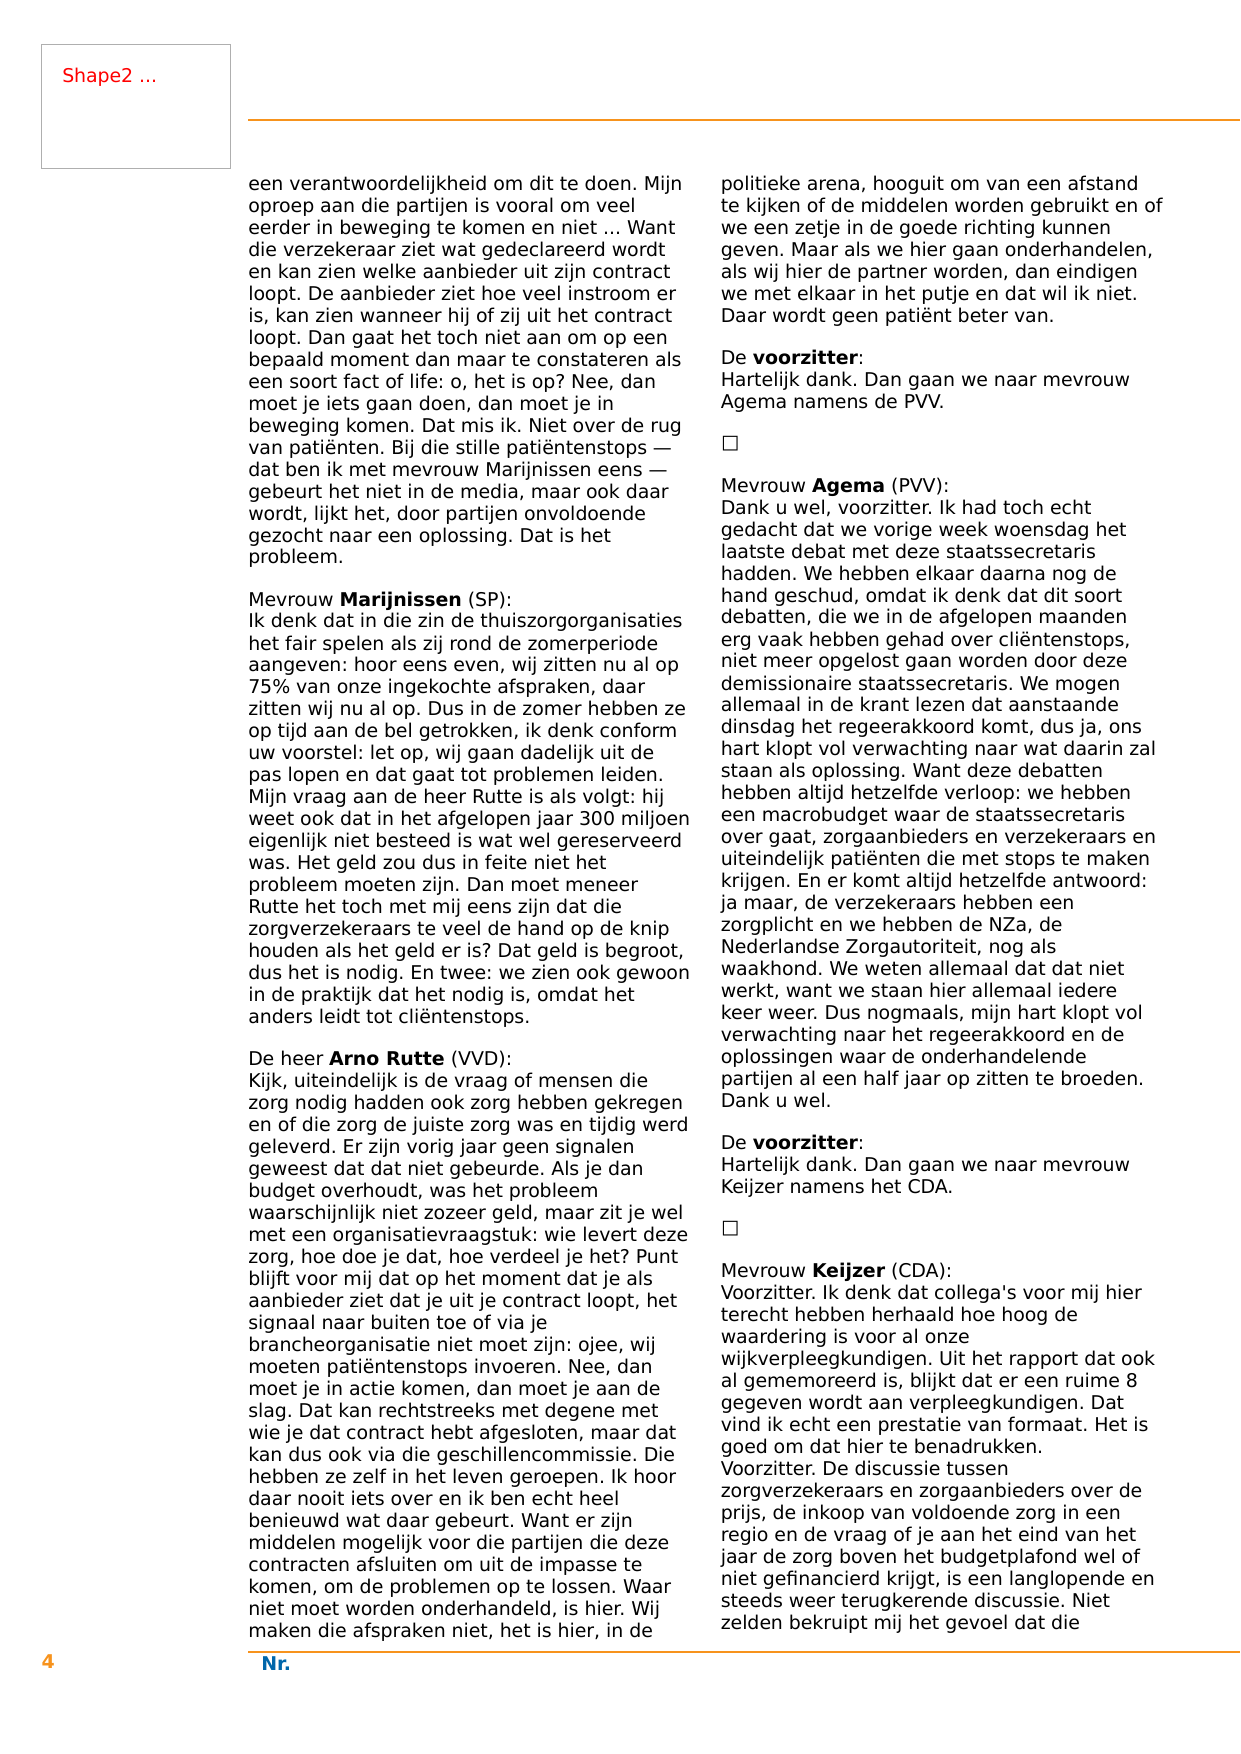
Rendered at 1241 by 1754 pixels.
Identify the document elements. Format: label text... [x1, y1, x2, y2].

text De heer Arno Rutte (VVD): [248, 1048, 691, 1070]
text Hartelijk dank. Dan gaan we naar mevrouw Agema namens de PVV. [721, 369, 1163, 413]
text Mevrouw Keijzer (CDA): [721, 1260, 1163, 1282]
text De voorzitter: [721, 1132, 1163, 1154]
text Mevrouw Agema (PVV): [721, 474, 1163, 497]
text Hartelijk dank. Dan gaan we naar mevrouw Keijzer namens het CDA. [721, 1154, 1163, 1198]
text ⬜ [721, 1218, 1163, 1240]
text Kijk, uiteindelijk is de vraag of mensen die zorg nodig hadden ook zorg hebben gekregen en of die zorg de juiste zorg was en tijdig werd geleverd. Er zijn vorig jaar geen signalen geweest dat dat niet gebeurde. Als je dan budget overhoudt, was het probleem waarschijnlijk niet zozeer geld, maar zit je wel met een organisatievraagstuk: wie levert deze zorg, hoe doe je dat, hoe verdeel je het? Punt blijft voor mij dat op het moment dat je als aanbieder ziet dat je uit je contract loopt, het signaal naar buiten toe of via je brancheorganisatie niet moet zijn: ojee, wij moeten patiëntenstops invoeren. Nee, dan moet je in actie komen, dan moet je aan de slag. Dat kan rechtstreeks met degene met wie je dat contract hebt afgesloten, maar dat kan dus ook via die geschillencommissie. Die hebben ze zelf in het leven geroepen. Ik hoor daar nooit iets over en ik ben echt heel benieuwd wat daar gebeurt. Want er zijn middelen mogelijk voor die partijen die deze contracten afsluiten om uit de impasse te komen, om de problemen op te lossen. Waar niet moet worden onderhandeld, is hier. Wij maken die afspraken niet, het is hier, in de [248, 1070, 691, 1641]
text Voorzitter. De discussie tussen zorgverzekeraars en zorgaanbieders over de prijs, de inkoop van voldoende zorg in een regio en de vraag of je aan het eind van het jaar de zorg boven het budgetplafond wel of niet gefinancierd krijgt, is een langlopende en steeds weer terugkerende discussie. Niet zelden bekruipt mij het gevoel dat die [721, 1458, 1163, 1633]
text een verantwoordelijkheid om dit te doen. Mijn oproep aan die partijen is vooral om veel eerder in beweging te komen en niet ... Want die verzekeraar ziet wat gedeclareerd wordt en kan zien welke aanbieder uit zijn contract loopt. De aanbieder ziet hoe veel instroom er is, kan zien wanneer hij of zij uit het contract loopt. Dan gaat het toch niet aan om op een bepaald moment dan maar te constateren als een soort fact of life: o, het is op? Nee, dan moet je iets gaan doen, dan moet je in beweging komen. Dat mis ik. Niet over de rug van patiënten. Bij die stille patiëntenstops — dat ben ik met mevrouw Marijnissen eens — gebeurt het niet in de media, maar ook daar wordt, lijkt het, door partijen onvoldoende gezocht naar een oplossing. Dat is het probleem. [248, 173, 691, 568]
text politieke arena, hooguit om van een afstand te kijken of de middelen worden gebruikt en of we een zetje in de goede richting kunnen geven. Maar als we hier gaan onderhandelen, als wij hier de partner worden, dan eindigen we met elkaar in het putje en dat wil ik niet. Daar wordt geen patiënt beter van. [721, 173, 1163, 327]
text Dank u wel, voorzitter. Ik had toch echt gedacht dat we vorige week woensdag het laatste debat met deze staatssecretaris hadden. We hebben elkaar daarna nog de hand geschud, omdat ik denk dat dit soort debatten, die we in de afgelopen maanden erg vaak hebben gehad over cliëntenstops, niet meer opgelost gaan worden door deze demissionaire staatssecretaris. We mogen allemaal in de krant lezen dat aanstaande dinsdag het regeerakkoord komt, dus ja, ons hart klopt vol verwachting naar wat daarin zal staan als oplossing. Want deze debatten hebben altijd hetzelfde verloop: we hebben een macrobudget waar de staatssecretaris over gaat, zorgaanbieders en verzekeraars en uiteindelijk patiënten die met stops te maken krijgen. En er komt altijd hetzelfde antwoord: ja maar, de verzekeraars hebben een zorgplicht en we hebben de NZa, de Nederlandse Zorgautoriteit, nog als waakhond. We weten allemaal dat dat niet werkt, want we staan hier allemaal iedere keer weer. Dus nogmaals, mijn hart klopt vol verwachting naar het regeerakkoord en de oplossingen waar de onderhandelende partijen al een half jaar op zitten te broeden. Dank u wel. [721, 497, 1163, 1112]
text De voorzitter: [721, 347, 1163, 369]
text Ik denk dat in die zin de thuiszorgorganisaties het fair spelen als zij rond de zomerperiode aangeven: hoor eens even, wij zitten nu al op 75% van onze ingekochte afspraken, daar zitten wij nu al op. Dus in de zomer hebben ze op tijd aan de bel getrokken, ik denk conform uw voorstel: let op, wij gaan dadelijk uit de pas lopen en dat gaat tot problemen leiden. Mijn vraag aan de heer Rutte is als volgt: hij weet ook dat in het afgelopen jaar 300 miljoen eigenlijk niet besteed is wat wel gereserveerd was. Het geld zou dus in feite niet het probleem moeten zijn. Dan moet meneer Rutte het toch met mij eens zijn dat die zorgverzekeraars te veel de hand op de knip houden als het geld er is? Dat geld is begroot, dus het is nodig. En twee: we zien ook gewoon in de praktijk dat het nodig is, omdat het anders leidt tot cliëntenstops. [248, 610, 691, 1028]
text ⬜ [721, 433, 1163, 454]
text Mevrouw Marijnissen (SP): [248, 588, 691, 610]
text Voorzitter. Ik denk dat collega's voor mij hier terecht hebben herhaald hoe hoog de waardering is voor al onze wijkverpleegkundigen. Uit het rapport dat ook al gememoreerd is, blijkt dat er een ruime 8 gegeven wordt aan verpleegkundigen. Dat vind ik echt een prestatie van formaat. Het is goed om dat hier te benadrukken. [721, 1282, 1163, 1458]
